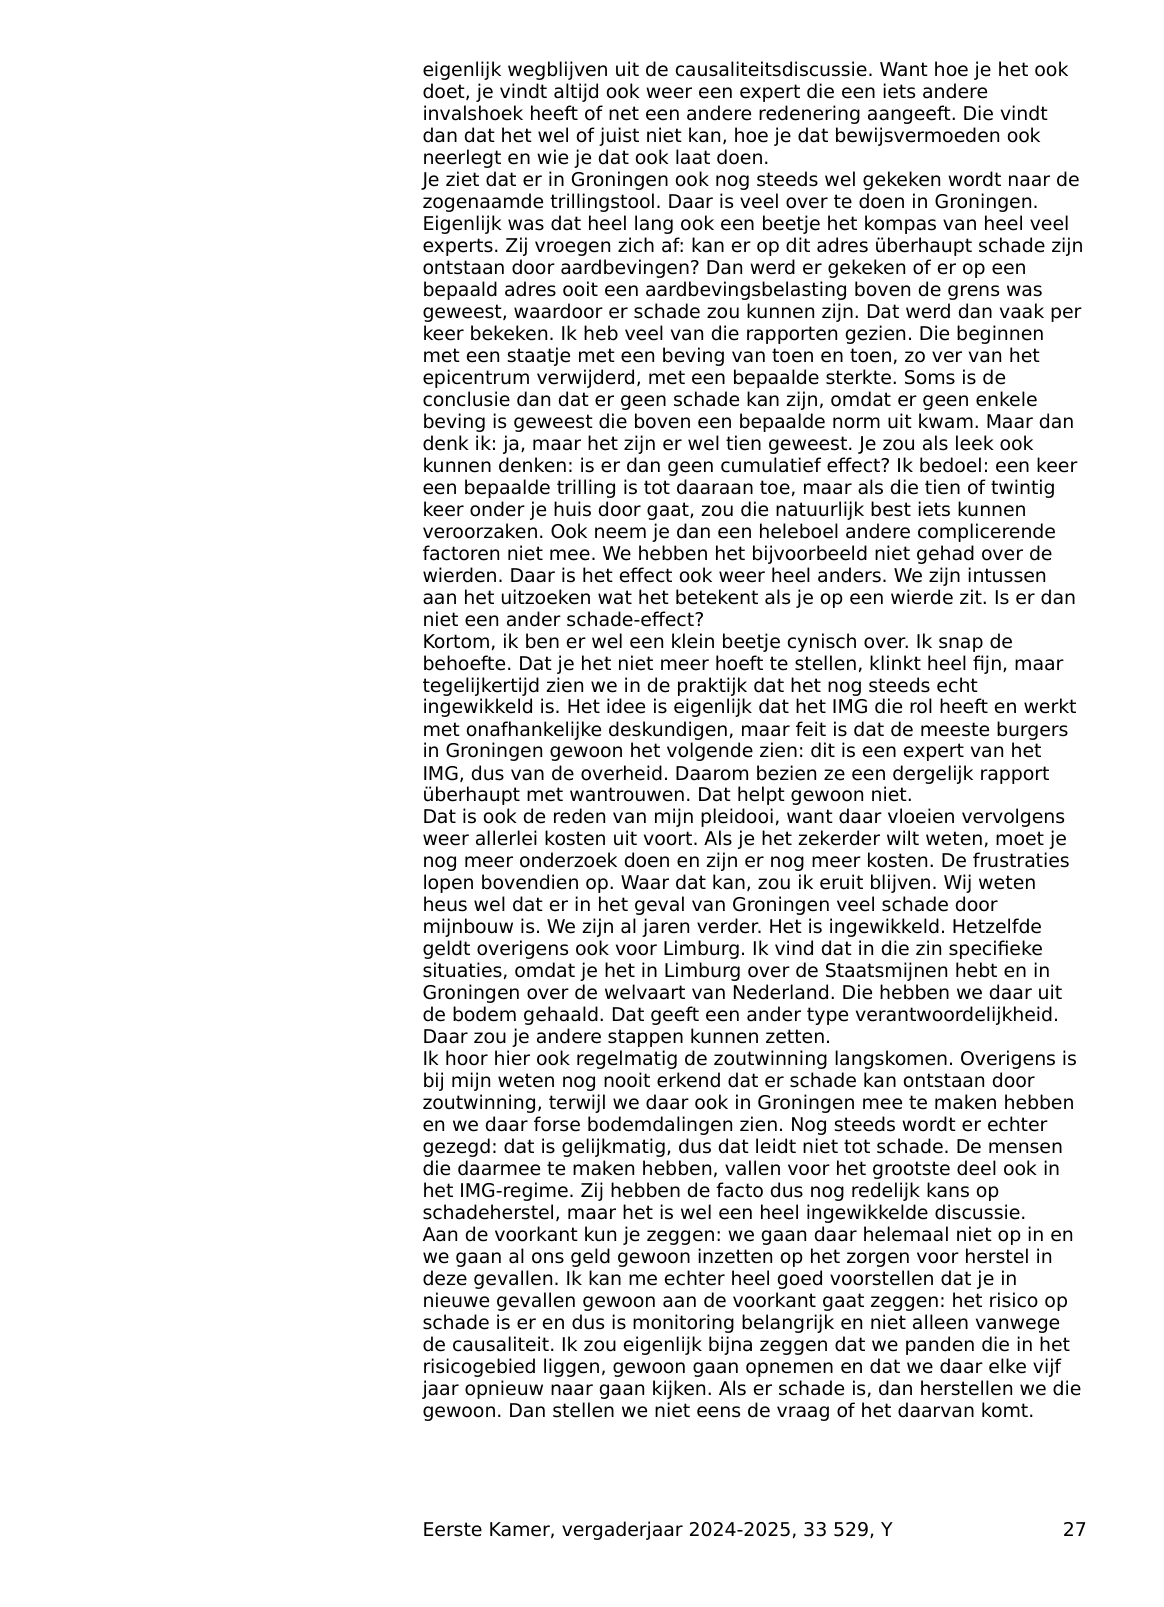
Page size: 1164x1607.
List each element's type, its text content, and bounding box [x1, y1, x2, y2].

text Kortom, ik ben er wel een klein beetje cynisch over. Ik snap de behoefte. Dat je het niet meer hoeft te stellen, klinkt heel fijn, maar tegelijkertijd zien we in de praktijk dat het nog steeds echt ingewikkeld is. Het idee is eigenlijk dat het IMG die rol heeft en werkt met onafhankelijke deskundigen, maar feit is dat de meeste burgers in Groningen gewoon het volgende zien: dit is een expert van het IMG, dus van de overheid. Daarom bezien ze een dergelijk rapport überhaupt met wantrouwen. Dat helpt gewoon niet. [422, 631, 1087, 806]
text eigenlijk wegblijven uit de causaliteitsdiscussie. Want hoe je het ook doet, je vindt altijd ook weer een expert die een iets andere invalshoek heeft of net een andere redenering aangeeft. Die vindt dan dat het wel of juist niet kan, hoe je dat bewijsvermoeden ook neerlegt en wie je dat ook laat doen. [422, 59, 1087, 169]
text Dat is ook de reden van mijn pleidooi, want daar vloeien vervolgens weer allerlei kosten uit voort. Als je het zekerder wilt weten, moet je nog meer onderzoek doen en zijn er nog meer kosten. De frustraties lopen bovendien op. Waar dat kan, zou ik eruit blijven. Wij weten heus wel dat er in het geval van Groningen veel schade door mijnbouw is. We zijn al jaren verder. Het is ingewikkeld. Hetzelfde geldt overigens ook voor Limburg. Ik vind dat in die zin specifieke situaties, omdat je het in Limburg over de Staatsmijnen hebt en in Groningen over de welvaart van Nederland. Die hebben we daar uit de bodem gehaald. Dat geeft een ander type verantwoordelijkheid. Daar zou je andere stappen kunnen zetten. [422, 806, 1087, 1048]
text Aan de voorkant kun je zeggen: we gaan daar helemaal niet op in en we gaan al ons geld gewoon inzetten op het zorgen voor herstel in deze gevallen. Ik kan me echter heel goed voorstellen dat je in nieuwe gevallen gewoon aan de voorkant gaat zeggen: het risico op schade is er en dus is monitoring belangrijk en niet alleen vanwege de causaliteit. Ik zou eigenlijk bijna zeggen dat we panden die in het risicogebied liggen, gewoon gaan opnemen en dat we daar elke vijf jaar opnieuw naar gaan kijken. Als er schade is, dan herstellen we die gewoon. Dan stellen we niet eens de vraag of het daarvan komt. [422, 1224, 1087, 1422]
text Ik hoor hier ook regelmatig de zoutwinning langskomen. Overigens is bij mijn weten nog nooit erkend dat er schade kan ontstaan door zoutwinning, terwijl we daar ook in Groningen mee te maken hebben en we daar forse bodemdalingen zien. Nog steeds wordt er echter gezegd: dat is gelijkmatig, dus dat leidt niet tot schade. De mensen die daarmee te maken hebben, vallen voor het grootste deel ook in het IMG-regime. Zij hebben de facto dus nog redelijk kans op schadeherstel, maar het is wel een heel ingewikkelde discussie. [422, 1048, 1087, 1224]
text Je ziet dat er in Groningen ook nog steeds wel gekeken wordt naar de zogenaamde trillingstool. Daar is veel over te doen in Groningen. Eigenlijk was dat heel lang ook een beetje het kompas van heel veel experts. Zij vroegen zich af: kan er op dit adres überhaupt schade zijn ontstaan door aardbevingen? Dan werd er gekeken of er op een bepaald adres ooit een aardbevingsbelasting boven de grens was geweest, waardoor er schade zou kunnen zijn. Dat werd dan vaak per keer bekeken. Ik heb veel van die rapporten gezien. Die beginnen met een staatje met een beving van toen en toen, zo ver van het epicentrum verwijderd, met een bepaalde sterkte. Soms is de conclusie dan dat er geen schade kan zijn, omdat er geen enkele beving is geweest die boven een bepaalde norm uit kwam. Maar dan denk ik: ja, maar het zijn er wel tien geweest. Je zou als leek ook kunnen denken: is er dan geen cumulatief effect? Ik bedoel: een keer een bepaalde trilling is tot daaraan toe, maar als die tien of twintig keer onder je huis door gaat, zou die natuurlijk best iets kunnen veroorzaken. Ook neem je dan een heleboel andere complicerende factoren niet mee. We hebben het bijvoorbeeld niet gehad over de wierden. Daar is het effect ook weer heel anders. We zijn intussen aan het uitzoeken wat het betekent als je op een wierde zit. Is er dan niet een ander schade-effect? [422, 169, 1087, 631]
